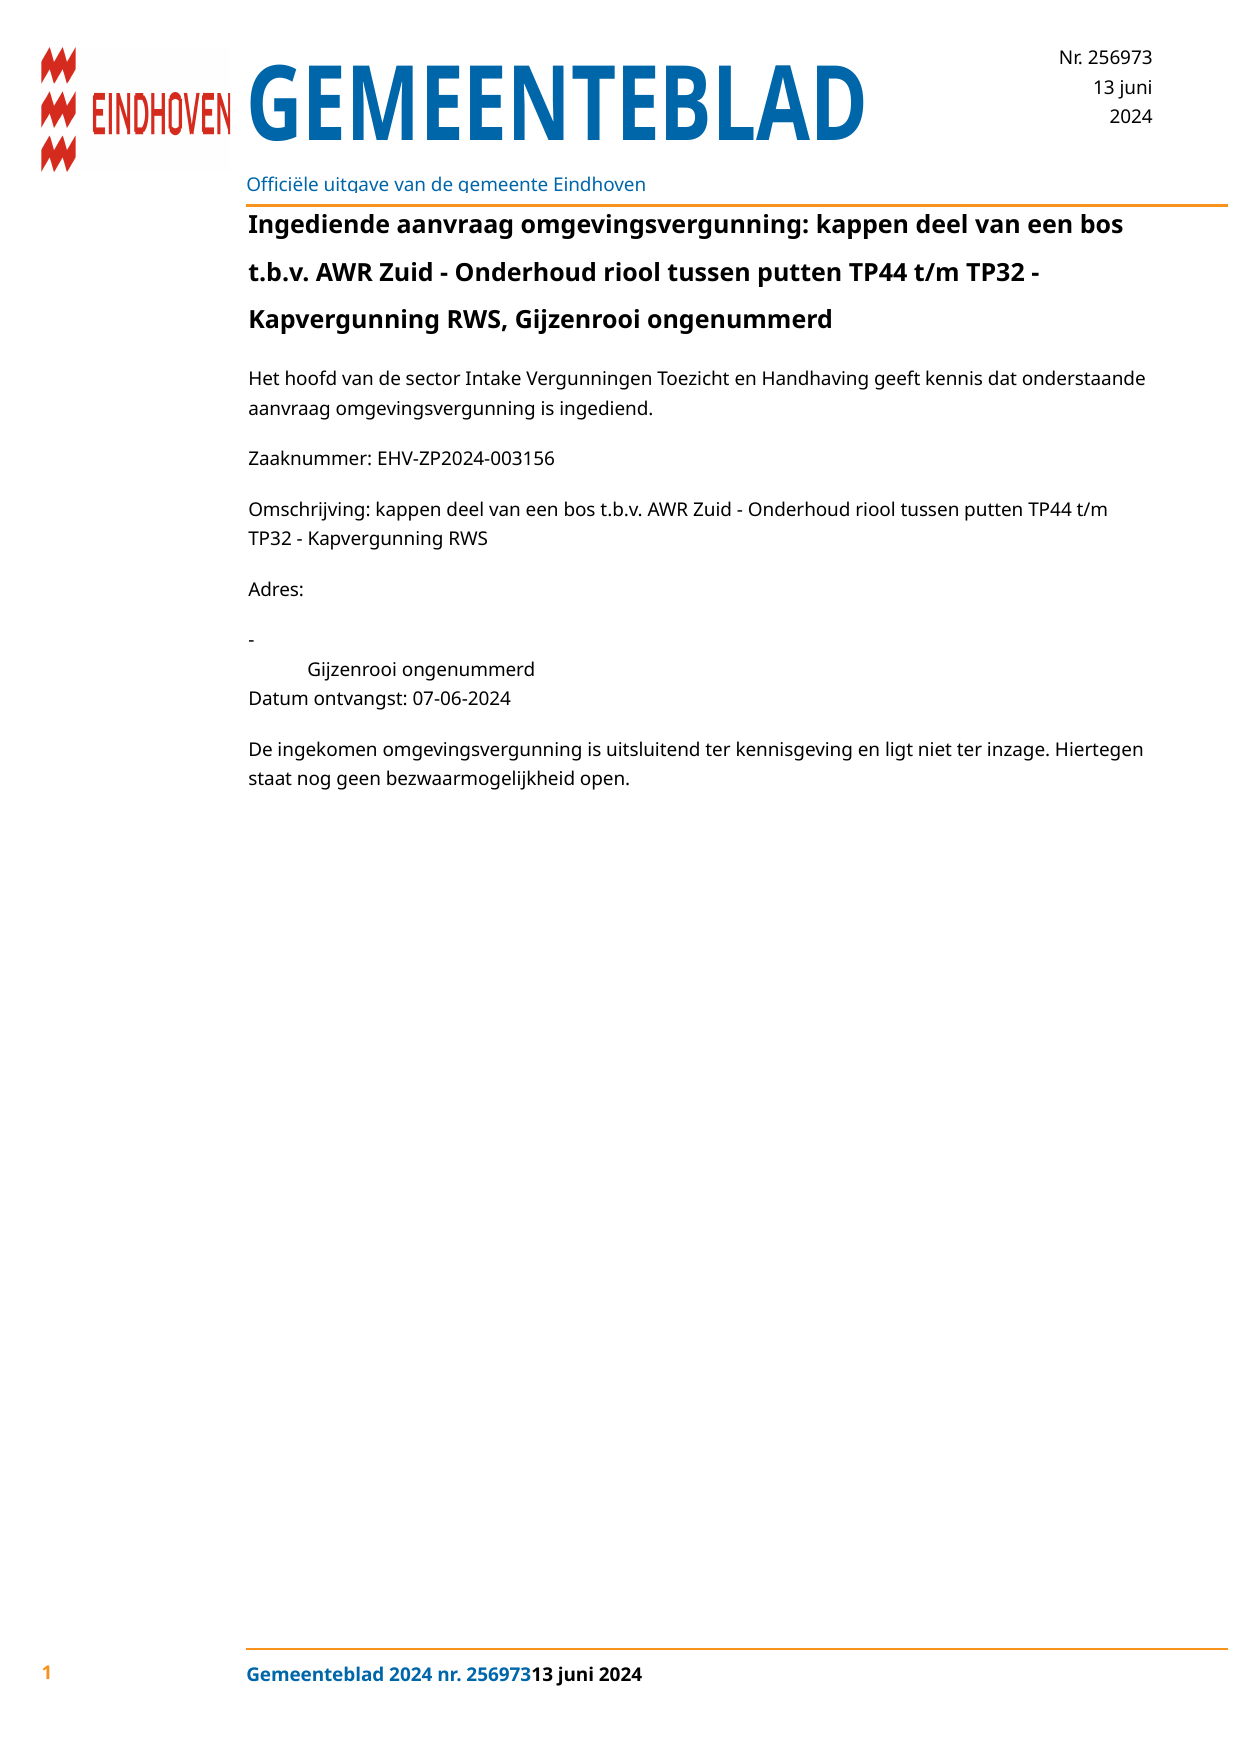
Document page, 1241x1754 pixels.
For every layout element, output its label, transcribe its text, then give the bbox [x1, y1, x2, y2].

picture [41, 47, 231, 172]
text Adres: [248, 576, 1152, 602]
list Gijzenrooi ongenummerd [248, 656, 1152, 682]
text Ingediende aanvraag omgevingsvergunning: kappen deel van een bos t.b.v. AWR Zuid - Onderhoud riool tussen putten TP44 t/m TP32 - Kapvergunning RWS, Gijzenrooi ongenummerd [248, 207, 1152, 336]
text Zaaknummer: EHV-ZP2024-003156 [248, 446, 1152, 471]
text Datum ontvangst: 07-06-2024 [248, 686, 1152, 711]
text De ingekomen omgevingsvergunning is uitsluitend ter kennisgeving en ligt niet ter inzage. Hiertegen staat nog geen bezwaarmogelijkheid open. [248, 736, 1152, 791]
text Omschrijving: kappen deel van een bos t.b.v. AWR Zuid - Onderhoud riool tussen putten TP44 t/m TP32 - Kapvergunning RWS [248, 496, 1152, 551]
text Het hoofd van de sector Intake Vergunningen Toezicht en Handhaving geeft kennis dat onderstaande aanvraag omgevingsvergunning is ingediend. [248, 366, 1152, 421]
